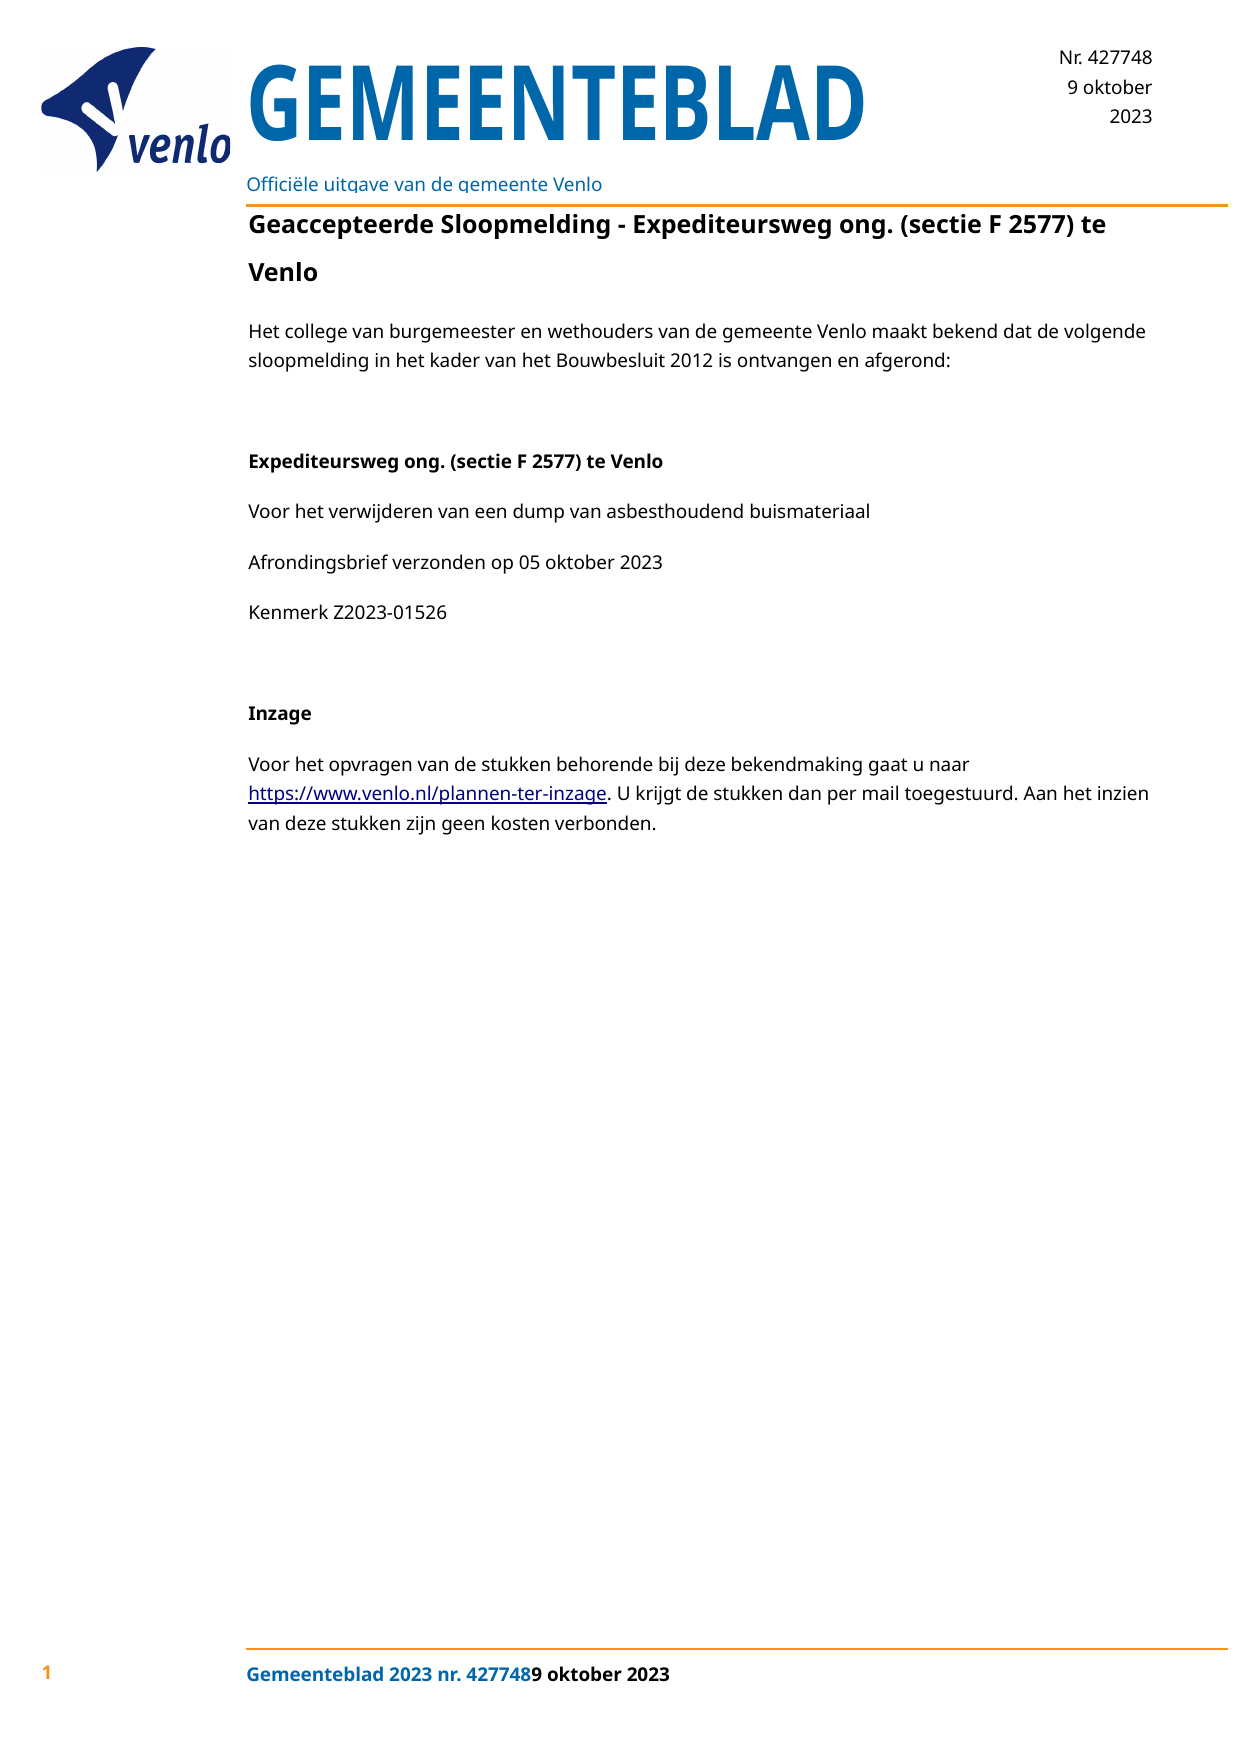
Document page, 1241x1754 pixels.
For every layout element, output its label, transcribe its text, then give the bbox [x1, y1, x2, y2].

text Geaccepteerde Sloopmelding - Expediteursweg ong. (sectie F 2577) te Venlo [248, 207, 1152, 288]
picture [41, 47, 231, 172]
text Expediteursweg ong. (sectie F 2577) te Venlo [248, 448, 1152, 474]
text Kenmerk Z2023-01526 [248, 599, 1152, 625]
text Inzage [248, 700, 1152, 726]
text Afrondingsbrief verzonden op 05 oktober 2023 [248, 549, 1152, 575]
text Voor het opvragen van de stukken behorende bij deze bekendmaking gaat u naar https://www.venlo.nl/plannen-ter-inzage. U krijgt de stukken dan per mail toegestuurd. Aan het inzien van deze stukken zijn geen kosten verbonden. [248, 751, 1152, 836]
text Voor het verwijderen van een dump van asbesthoudend buismateriaal [248, 499, 1152, 524]
text Het college van burgemeester en wethouders van de gemeente Venlo maakt bekend dat de volgende sloopmelding in het kader van het Bouwbesluit 2012 is ontvangen en afgerond: [248, 318, 1152, 373]
